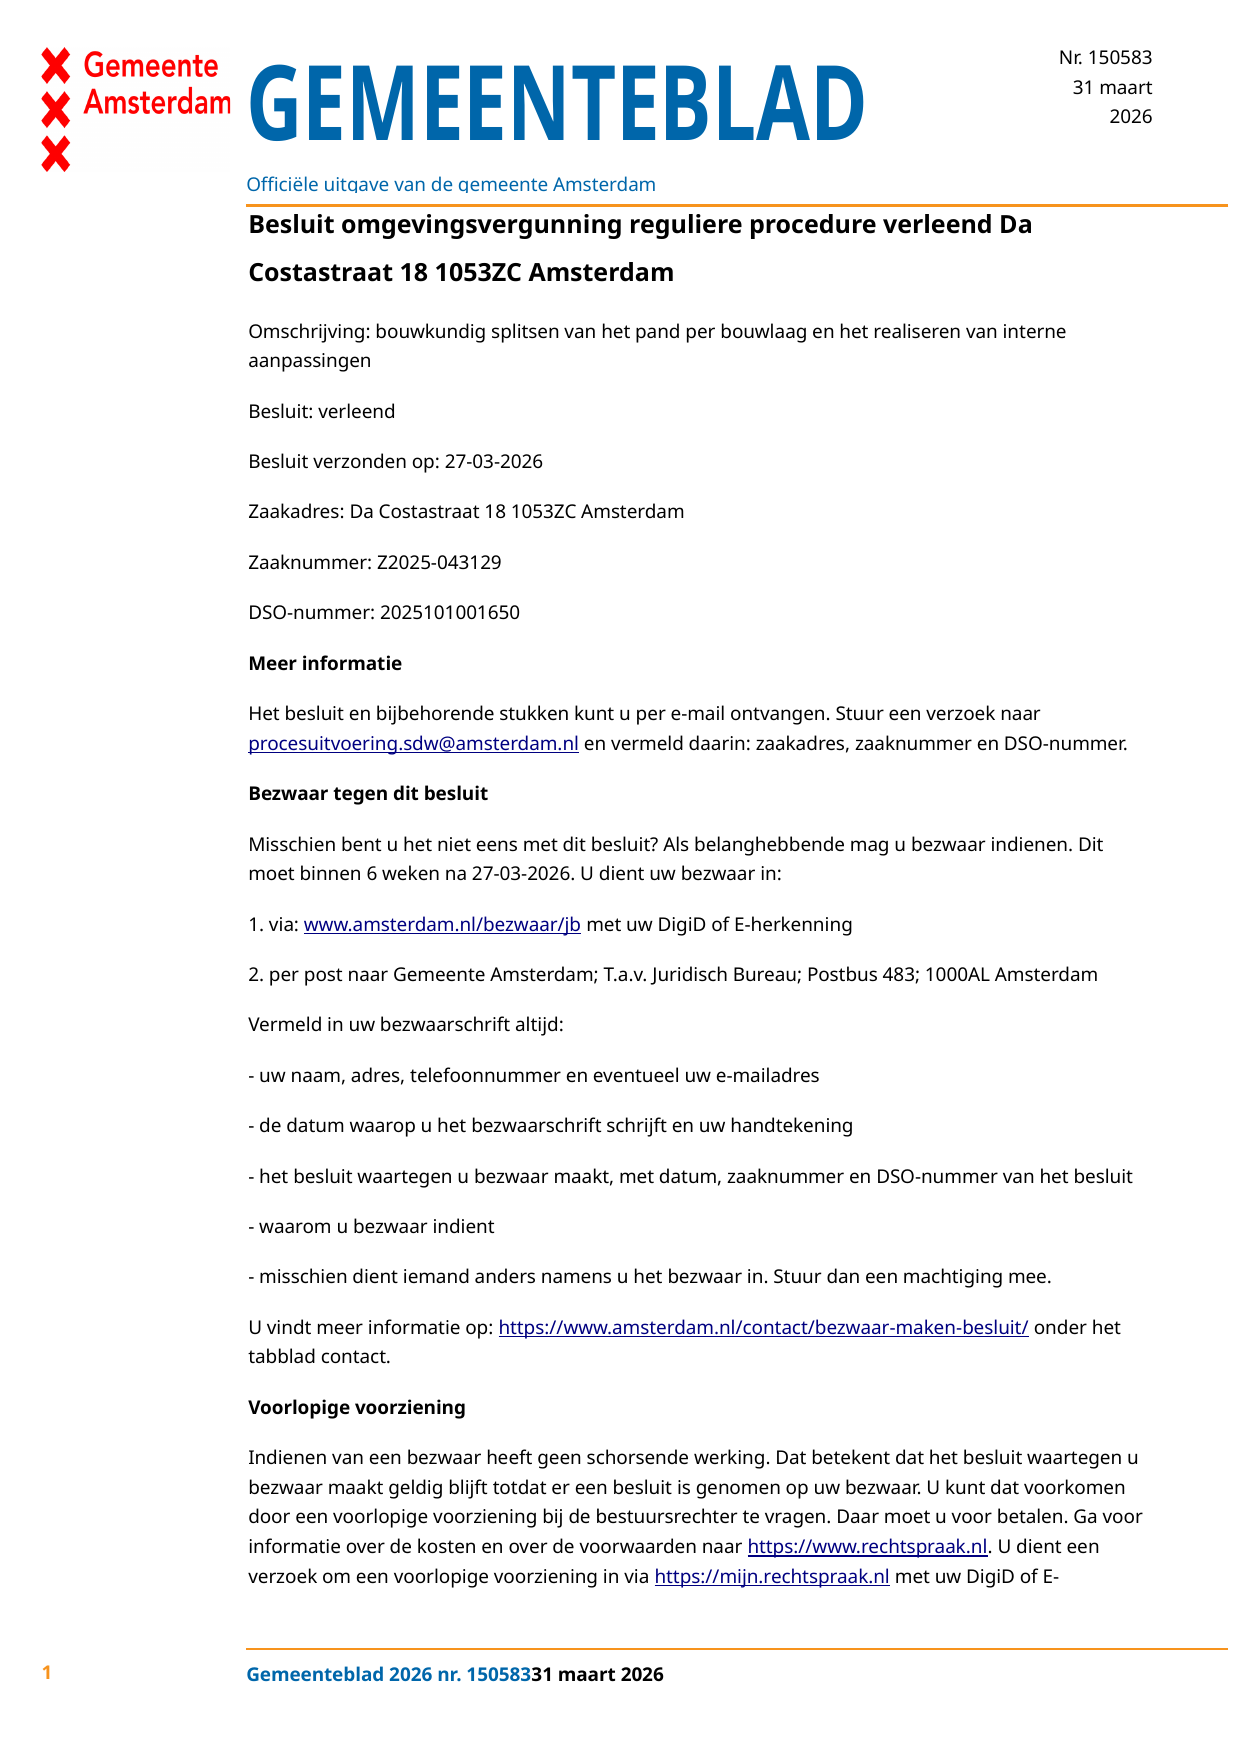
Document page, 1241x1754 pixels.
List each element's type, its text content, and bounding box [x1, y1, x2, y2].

text Vermeld in uw bezwaarschrift altijd: [248, 1012, 1152, 1037]
text Voorlopige voorziening [248, 1394, 1152, 1420]
text Indienen van een bezwaar heeft geen schorsende werking. Dat betekent dat het besluit waartegen u bezwaar maakt geldig blijft totdat er een besluit is genomen op uw bezwaar. U kunt dat voorkomen door een voorlopige voorziening bij de bestuursrechter te vragen. Daar moet u voor betalen. Ga voor informatie over de kosten en over de voorwaarden naar https://www.rechtspraak.nl. U dient een verzoek om een voorlopige voorziening in via https://mijn.rechtspraak.nl met uw DigiD of E- [248, 1444, 1152, 1589]
picture [41, 47, 231, 172]
text Zaakadres: Da Costastraat 18 1053ZC Amsterdam [248, 499, 1152, 524]
text Besluit omgevingsvergunning reguliere procedure verleend Da Costastraat 18 1053ZC Amsterdam [248, 207, 1152, 288]
text - uw naam, adres, telefoonnummer en eventueel uw e-mailadres [248, 1062, 1152, 1088]
text Zaaknummer: Z2025-043129 [248, 549, 1152, 575]
text - misschien dient iemand anders namens u het bezwaar in. Stuur dan een machtiging mee. [248, 1264, 1152, 1289]
text Bezwaar tegen dit besluit [248, 780, 1152, 806]
text Besluit: verleend [248, 398, 1152, 424]
text Het besluit en bijbehorende stukken kunt u per e-mail ontvangen. Stuur een verzoek naar procesuitvoering.sdw@amsterdam.nl en vermeld daarin: zaakadres, zaaknummer en DSO-nummer. [248, 700, 1152, 756]
text - het besluit waartegen u bezwaar maakt, met datum, zaaknummer en DSO-nummer van het besluit [248, 1163, 1152, 1189]
text - de datum waarop u het bezwaarschrift schrijft en uw handtekening [248, 1112, 1152, 1138]
text U vindt meer informatie op: https://www.amsterdam.nl/contact/bezwaar-maken-besluit/ onder het tabblad contact. [248, 1314, 1152, 1369]
text Omschrijving: bouwkundig splitsen van het pand per bouwlaag en het realiseren van interne aanpassingen [248, 318, 1152, 373]
text Misschien bent u het niet eens met dit besluit? Als belanghebbende mag u bezwaar indienen. Dit moet binnen 6 weken na 27-03-2026. U dient uw bezwaar in: [248, 831, 1152, 886]
text DSO-nummer: 2025101001650 [248, 599, 1152, 625]
text 1. via: www.amsterdam.nl/bezwaar/jb met uw DigiD of E-herkenning [248, 911, 1152, 937]
text Meer informatie [248, 650, 1152, 676]
text 2. per post naar Gemeente Amsterdam; T.a.v. Juridisch Bureau; Postbus 483; 1000AL Amsterdam [248, 961, 1152, 987]
text - waarom u bezwaar indient [248, 1213, 1152, 1239]
text Besluit verzonden op: 27-03-2026 [248, 448, 1152, 474]
